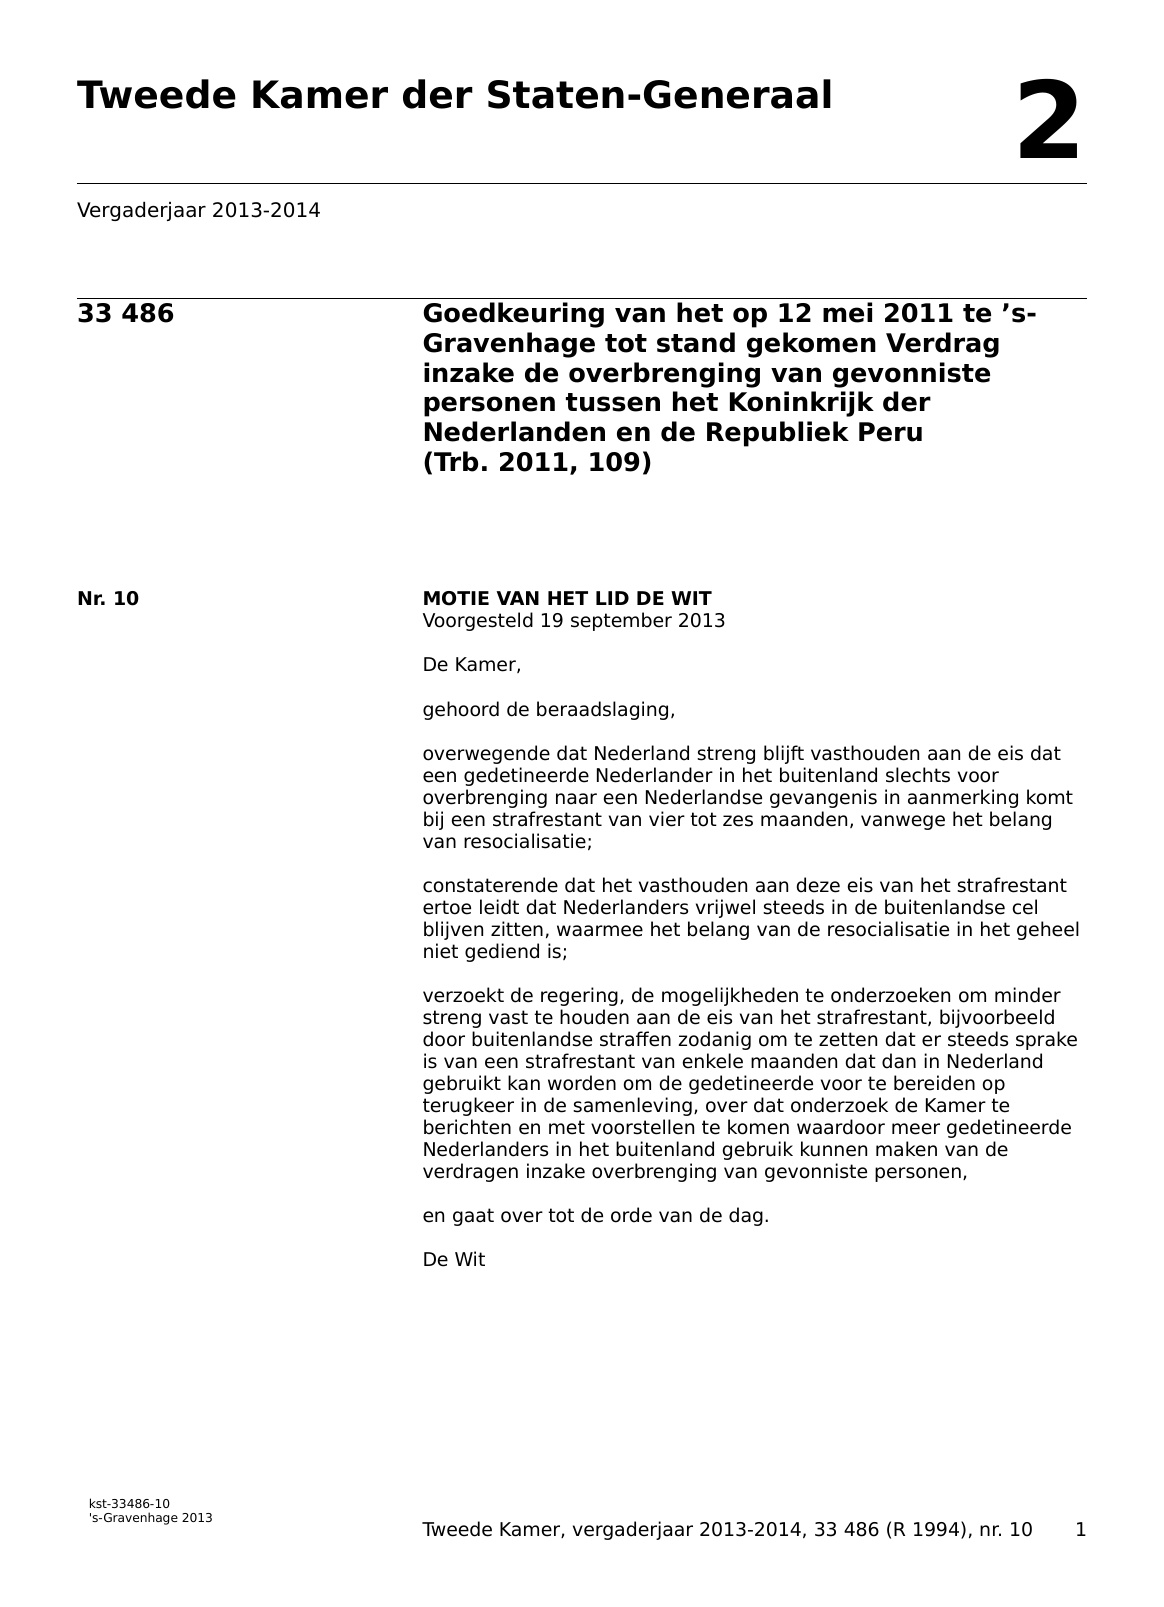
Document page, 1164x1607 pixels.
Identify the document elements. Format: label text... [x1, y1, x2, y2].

text verzoekt de regering, de mogelijkheden te onderzoeken om minder streng vast te houden aan de eis van het strafrestant, bijvoorbeeld door buitenlandse straffen zodanig om te zetten dat er steeds sprake is van een strafrestant van enkele maanden dat dan in Nederland gebruikt kan worden om de gedetineerde voor te bereiden op terugkeer in de samenleving, over dat onderzoek de Kamer te berichten en met voorstellen te komen waardoor meer gedetineerde Nederlanders in het buitenland gebruik kunnen maken van de verdragen inzake overbrenging van gevonniste personen, [422, 985, 1087, 1183]
text Voorgesteld 19 september 2013 [422, 610, 1087, 632]
text De Kamer, [422, 654, 1087, 676]
text en gaat over tot de orde van de dag. [422, 1205, 1087, 1227]
table_cell Vergaderjaar 2013-2014 [77, 184, 1087, 298]
text overwegende dat Nederland streng blijft vasthouden aan de eis dat een gedetineerde Nederlander in het buitenland slechts voor overbrenging naar een Nederlandse gevangenis in aanmerking komt bij een strafrestant van vier tot zes maanden, vanwege het belang van resocialisatie; [422, 743, 1087, 852]
text constaterende dat het vasthouden aan deze eis van het strafrestant ertoe leidt dat Nederlanders vrijwel steeds in de buitenlandse cel blijven zitten, waarmee het belang van de resocialisatie in het geheel niet gediend is; [422, 875, 1087, 963]
table_header 2 [886, 59, 1087, 183]
text kst-33486-10 [88, 1497, 323, 1511]
text gehoord de beraadslaging, [422, 698, 1087, 720]
subtitle Nr. 10 MOTIE VAN HET LID DE WIT [77, 588, 1087, 610]
text De Wit [422, 1249, 1087, 1271]
subtitle 33 486 Goedkeuring van het op 12 mei 2011 te ’s-Gravenhage tot stand gekomen Verdrag inzake de overbrenging van gevonniste personen tussen het Koninkrijk der Nederlanden en de Republiek Peru (Trb. 2011, 109) [77, 299, 1087, 477]
table_header Tweede Kamer der Staten-Generaal [77, 59, 886, 183]
text 's-Gravenhage 2013 [88, 1511, 323, 1525]
